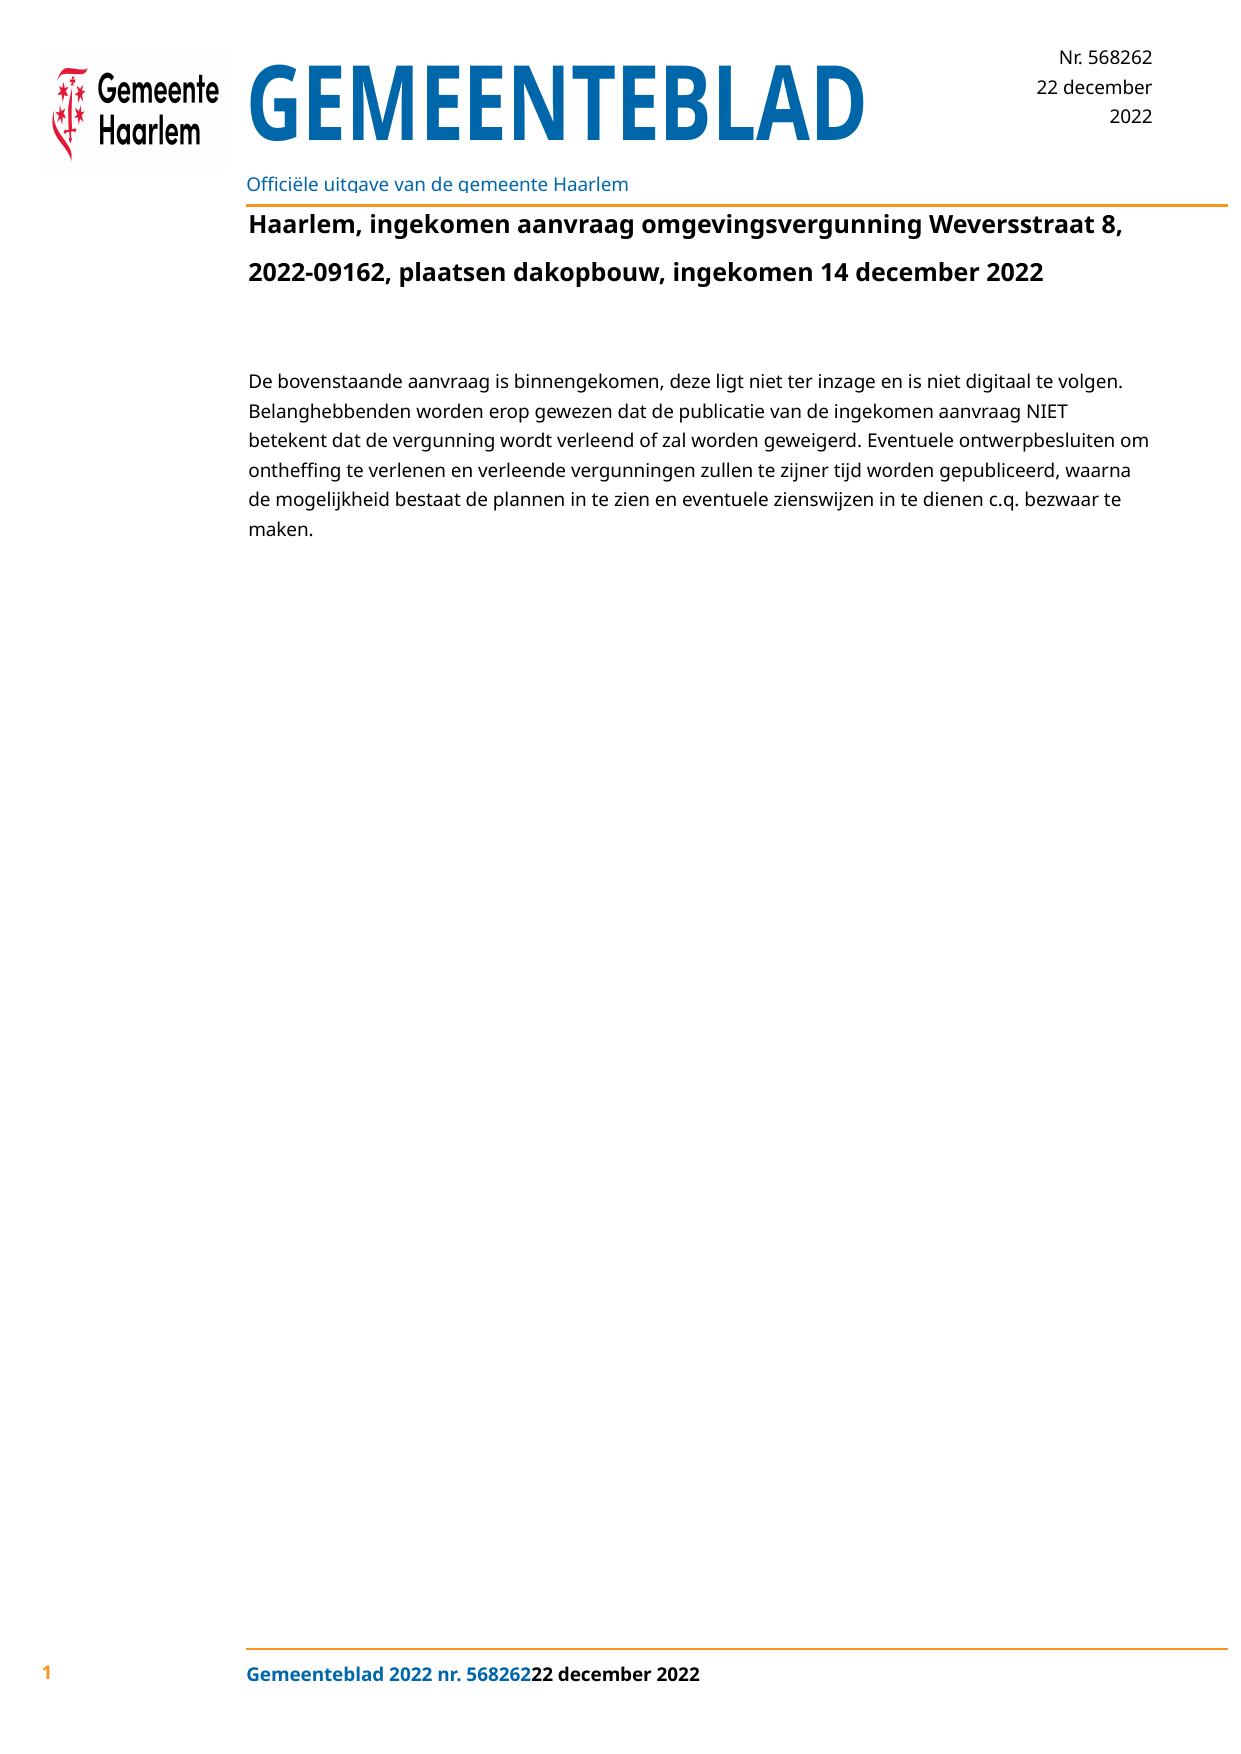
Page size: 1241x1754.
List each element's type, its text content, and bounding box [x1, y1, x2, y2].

text Haarlem, ingekomen aanvraag omgevingsvergunning Weversstraat 8, 2022-09162, plaatsen dakopbouw, ingekomen 14 december 2022 [248, 207, 1152, 288]
text De bovenstaande aanvraag is binnengekomen, deze ligt niet ter inzage en is niet digitaal te volgen. Belanghebbenden worden erop gewezen dat de publicatie van de ingekomen aanvraag NIET betekent dat de vergunning wordt verleend of zal worden geweigerd. Eventuele ontwerpbesluiten om ontheffing te verlenen en verleende vergunningen zullen te zijner tijd worden gepubliceerd, waarna de mogelijkheid bestaat de plannen in te zien en eventuele zienswijzen in te dienen c.q. bezwaar te maken. [248, 368, 1152, 542]
picture [41, 47, 231, 172]
